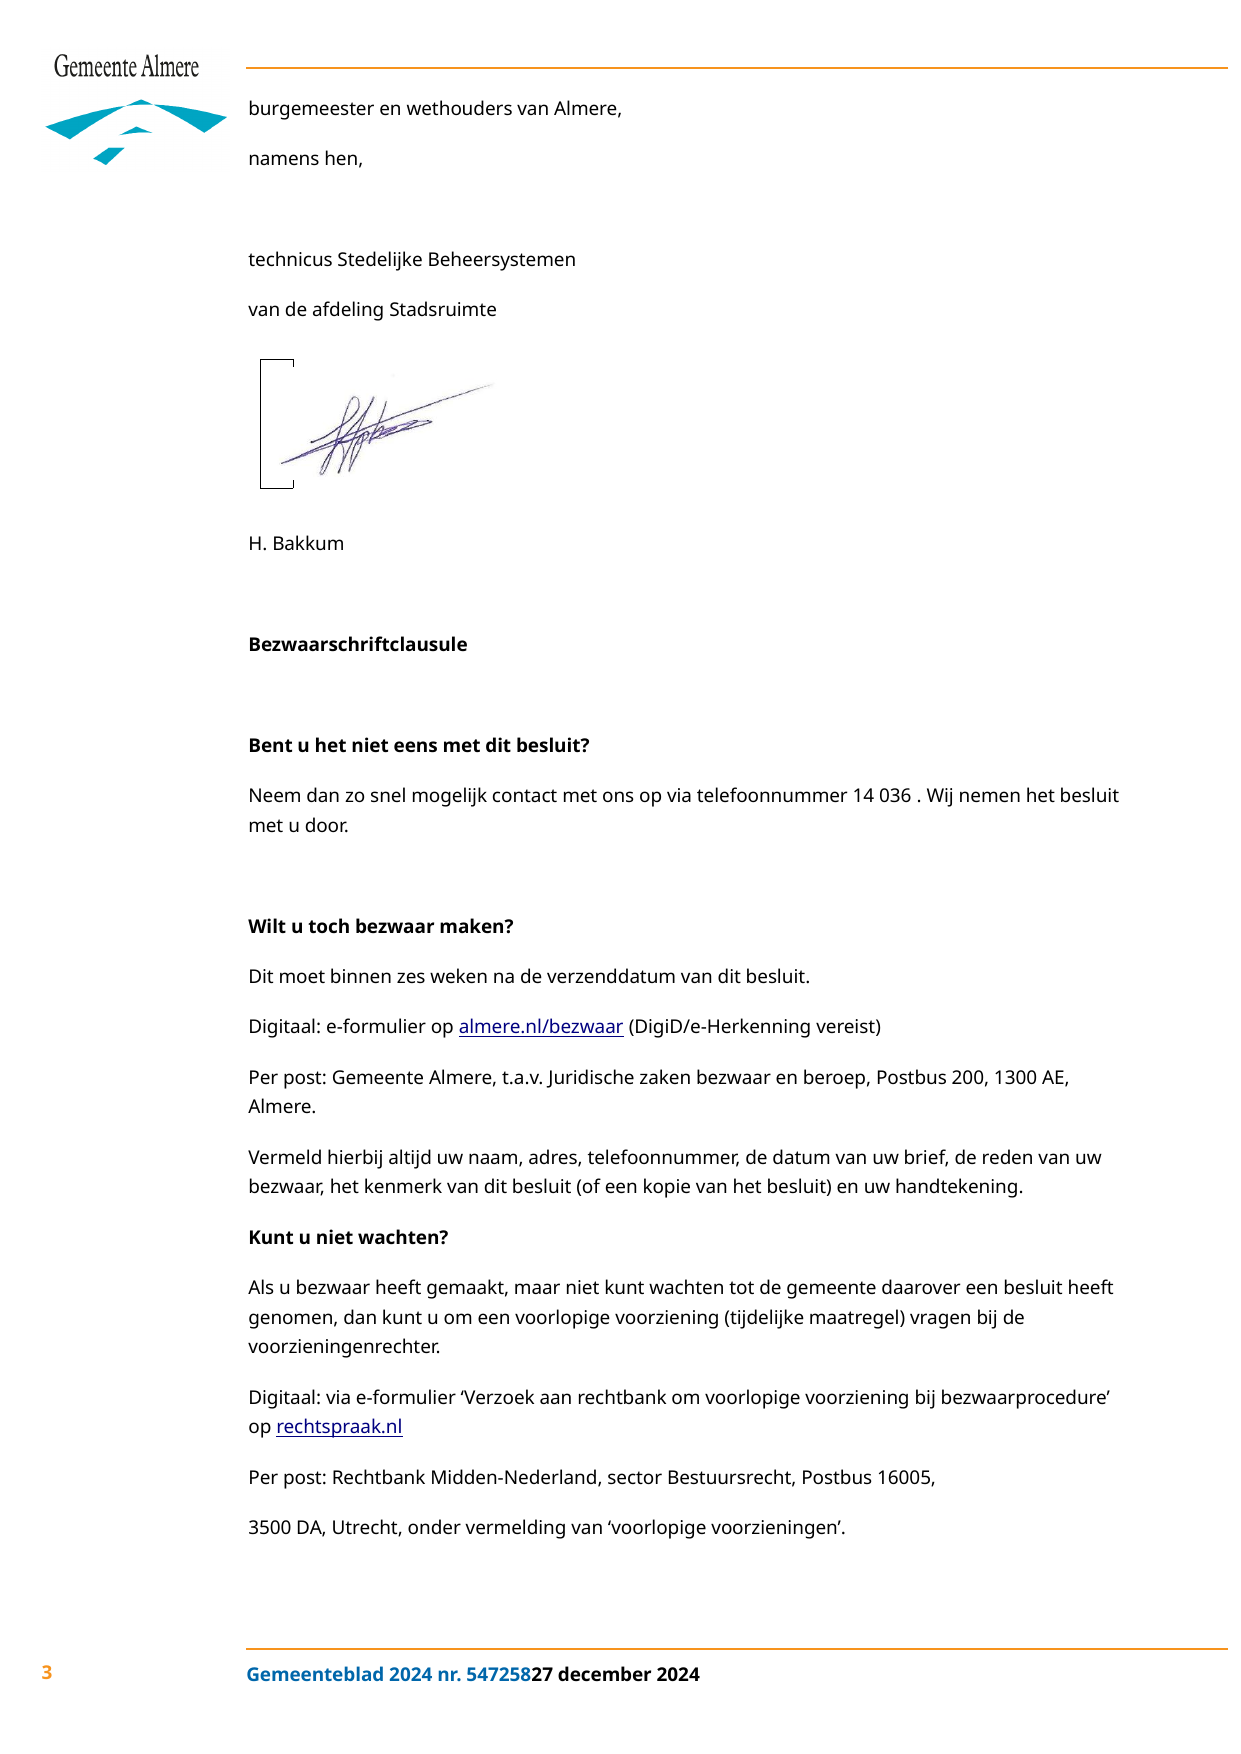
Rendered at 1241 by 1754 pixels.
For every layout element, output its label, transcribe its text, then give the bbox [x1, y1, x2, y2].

text burgemeester en wethouders van Almere, [248, 95, 1152, 121]
text Digitaal: e-formulier op almere.nl/bezwaar (DigiD/e-Herkenning vereist) [248, 1014, 1152, 1039]
picture [41, 47, 231, 172]
text H. Bakkum [248, 530, 1152, 556]
text Als u bezwaar heeft gemaakt, maar niet kunt wachten tot de gemeente daarover een besluit heeft genomen, dan kunt u om een voorlopige voorziening (tijdelijke maatregel) vragen bij de voorzieningenrechter. [248, 1274, 1152, 1359]
text namens hen, [248, 145, 1152, 171]
text Bezwaarschriftclausule [248, 631, 1152, 657]
picture [268, 367, 499, 480]
text technicus Stedelijke Beheersystemen [248, 246, 1152, 272]
text Dit moet binnen zes weken na de verzenddatum van dit besluit. [248, 963, 1152, 989]
text Kunt u niet wachten? [248, 1224, 1152, 1250]
text 3500 DA, Utrecht, onder vermelding van ‘voorlopige voorzieningen’. [248, 1514, 1152, 1540]
text Bent u het niet eens met dit besluit? [248, 732, 1152, 758]
text van de afdeling Stadsruimte [248, 296, 1152, 322]
text Wilt u toch bezwaar maken? [248, 913, 1152, 939]
text Vermeld hierbij altijd uw naam, adres, telefoonnummer, de datum van uw brief, de reden van uw bezwaar, het kenmerk van dit besluit (of een kopie van het besluit) en uw handtekening. [248, 1144, 1152, 1199]
text Per post: Rechtbank Midden-Nederland, sector Bestuursrecht, Postbus 16005, [248, 1464, 1152, 1490]
text Neem dan zo snel mogelijk contact met ons op via telefoonnummer 14 036 . Wij nemen het besluit met u door. [248, 782, 1152, 838]
text Per post: Gemeente Almere, t.a.v. Juridische zaken bezwaar en beroep, Postbus 200, 1300 AE, Almere. [248, 1064, 1152, 1119]
text Digitaal: via e-formulier ‘Verzoek aan rechtbank om voorlopige voorziening bij bezwaarprocedure’ op rechtspraak.nl [248, 1384, 1152, 1439]
